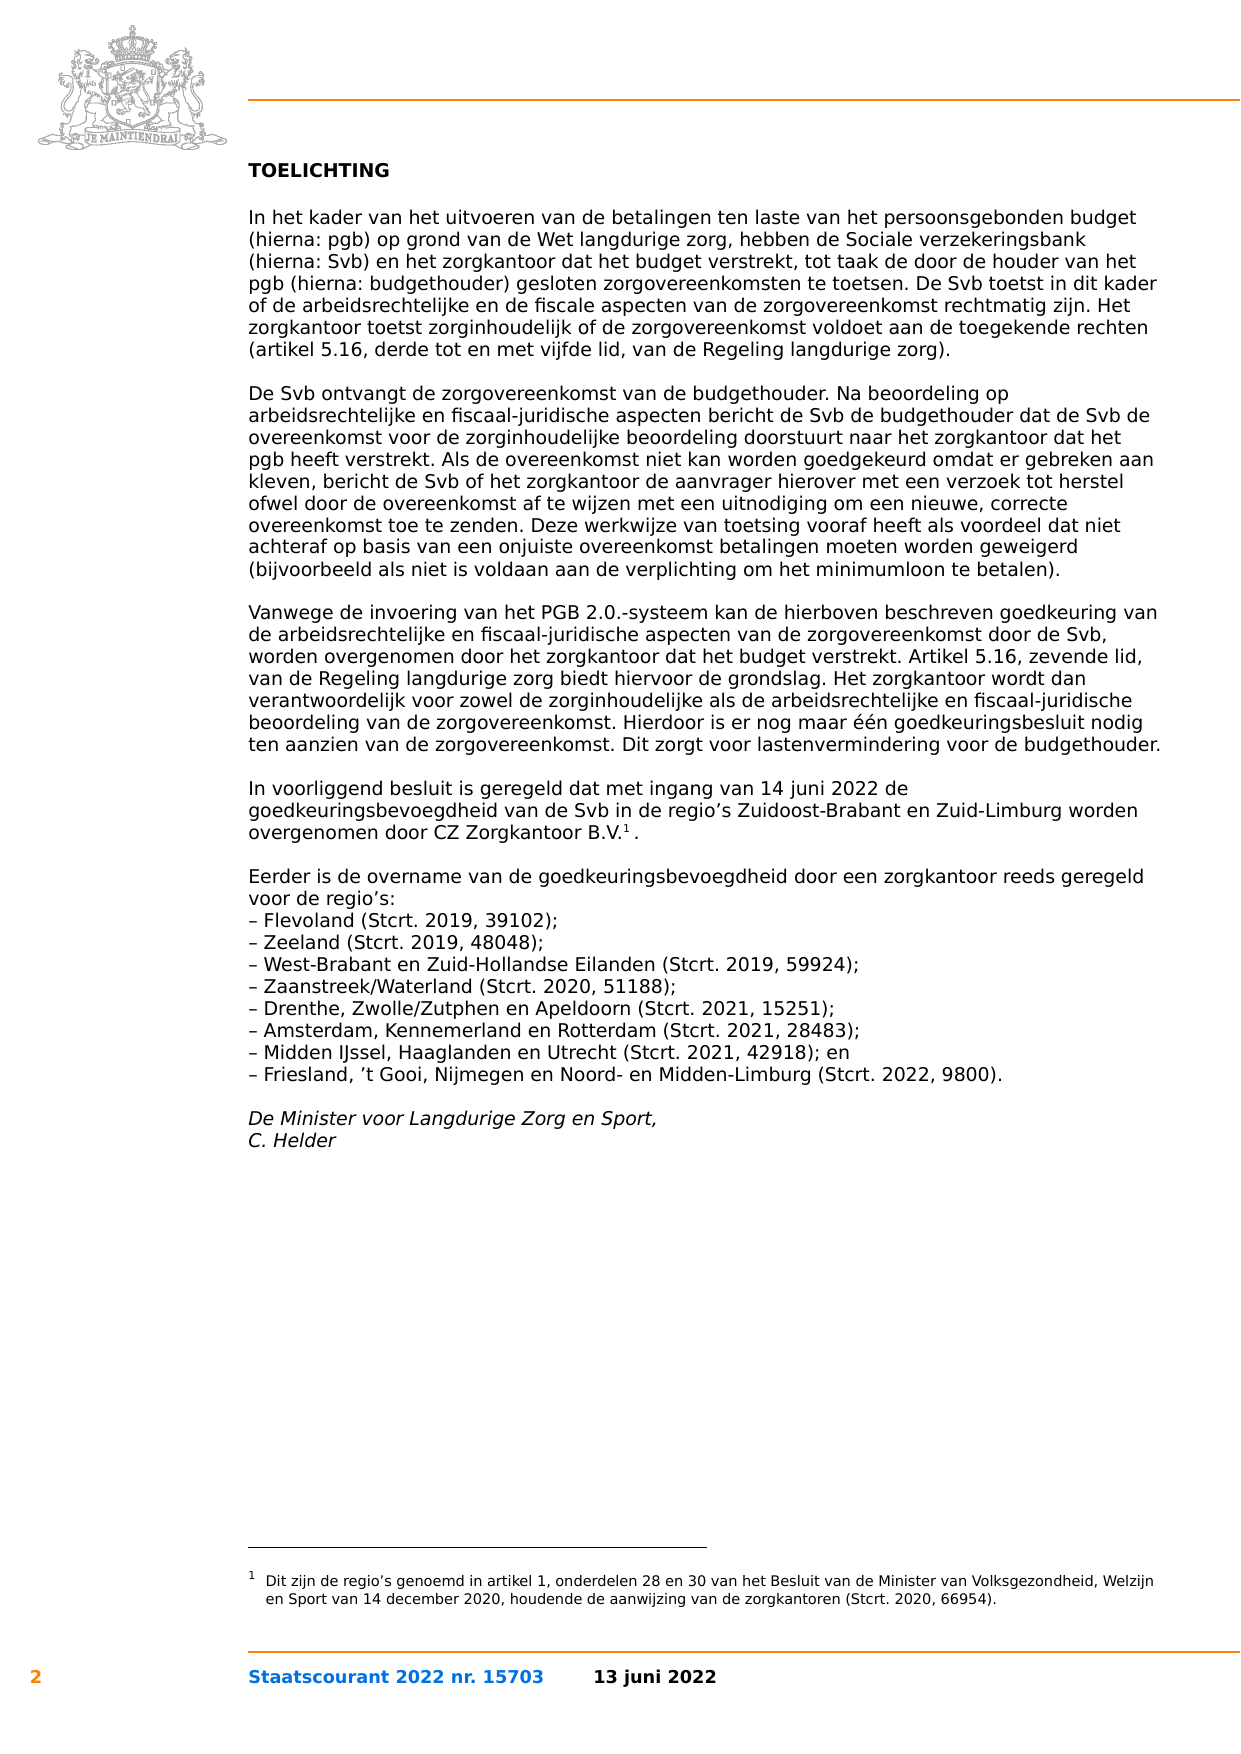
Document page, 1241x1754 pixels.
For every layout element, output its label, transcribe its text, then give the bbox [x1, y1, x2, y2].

text – Midden IJssel, Haaglanden en Utrecht (Stcrt. 2021, 42918); en [248, 1042, 1163, 1064]
text In het kader van het uitvoeren van de betalingen ten laste van het persoonsgebonden budget (hierna: pgb) op grond van de Wet langdurige zorg, hebben de Sociale verzekeringsbank (hierna: Svb) en het zorgkantoor dat het budget verstrekt, tot taak de door de houder van het pgb (hierna: budgethouder) gesloten zorgovereenkomsten te toetsen. De Svb toetst in dit kader of de arbeidsrechtelijke en de fiscale aspecten van de zorgovereenkomst rechtmatig zijn. Het zorgkantoor toetst zorginhoudelijk of de zorgovereenkomst voldoet aan de toegekende rechten (artikel 5.16, derde tot en met vijfde lid, van de Regeling langdurige zorg). [248, 207, 1163, 361]
text Vanwege de invoering van het PGB 2.0.-systeem kan de hierboven beschreven goedkeuring van de arbeidsrechtelijke en fiscaal-juridische aspecten van de zorgovereenkomst door de Svb, worden overgenomen door het zorgkantoor dat het budget verstrekt. Artikel 5.16, zevende lid, van de Regeling langdurige zorg biedt hiervoor de grondslag. Het zorgkantoor wordt dan verantwoordelijk voor zowel de zorginhoudelijke als de arbeidsrechtelijke en fiscaal-juridische beoordeling van de zorgovereenkomst. Hierdoor is er nog maar één goedkeuringsbesluit nodig ten aanzien van de zorgovereenkomst. Dit zorgt voor lastenvermindering voor de budgethouder. [248, 602, 1163, 756]
text Eerder is de overname van de goedkeuringsbevoegdheid door een zorgkantoor reeds geregeld voor de regio’s: [248, 866, 1163, 910]
text – Flevoland (Stcrt. 2019, 39102); [248, 910, 1163, 932]
text De Minister voor Langdurige Zorg en Sport, C. Helder [248, 1107, 1163, 1151]
text – Amsterdam, Kennemerland en Rotterdam (Stcrt. 2021, 28483); [248, 1020, 1163, 1042]
text In voorliggend besluit is geregeld dat met ingang van 14 juni 2022 de goedkeuringsbevoegdheid van de Svb in de regio’s Zuidoost-Brabant en Zuid-Limburg worden overgenomen door CZ Zorgkantoor B.V.. [248, 778, 1163, 844]
text – West-Brabant en Zuid-Hollandse Eilanden (Stcrt. 2019, 59924); [248, 954, 1163, 976]
text – Zeeland (Stcrt. 2019, 48048); [248, 932, 1163, 954]
text De Svb ontvangt de zorgovereenkomst van de budgethouder. Na beoordeling op arbeidsrechtelijke en fiscaal-juridische aspecten bericht de Svb de budgethouder dat de Svb de overeenkomst voor de zorginhoudelijke beoordeling doorstuurt naar het zorgkantoor dat het pgb heeft verstrekt. Als de overeenkomst niet kan worden goedgekeurd omdat er gebreken aan kleven, bericht de Svb of het zorgkantoor de aanvrager hierover met een verzoek tot herstel ofwel door de overeenkomst af te wijzen met een uitnodiging om een nieuwe, correcte overeenkomst toe te zenden. Deze werkwijze van toetsing vooraf heeft als voordeel dat niet achteraf op basis van een onjuiste overeenkomst betalingen moeten worden geweigerd (bijvoorbeeld als niet is voldaan aan de verplichting om het minimumloon te betalen). [248, 383, 1163, 580]
text – Friesland, ’t Gooi, Nijmegen en Noord- en Midden-Limburg (Stcrt. 2022, 9800). [248, 1064, 1163, 1086]
text – Zaanstreek/Waterland (Stcrt. 2020, 51188); [248, 976, 1163, 998]
subtitle TOELICHTING [248, 160, 1163, 182]
text Dit zijn de regio’s genoemd in artikel 1, onderdelen 28 en 30 van het Besluit van de Minister van Volksgezondheid, Welzijn en Sport van 14 december 2020, houdende de aanwijzing van de zorgkantoren (Stcrt. 2020, 66954). [248, 1569, 1163, 1608]
picture [38, 25, 227, 150]
text – Drenthe, Zwolle/Zutphen en Apeldoorn (Stcrt. 2021, 15251); [248, 998, 1163, 1020]
